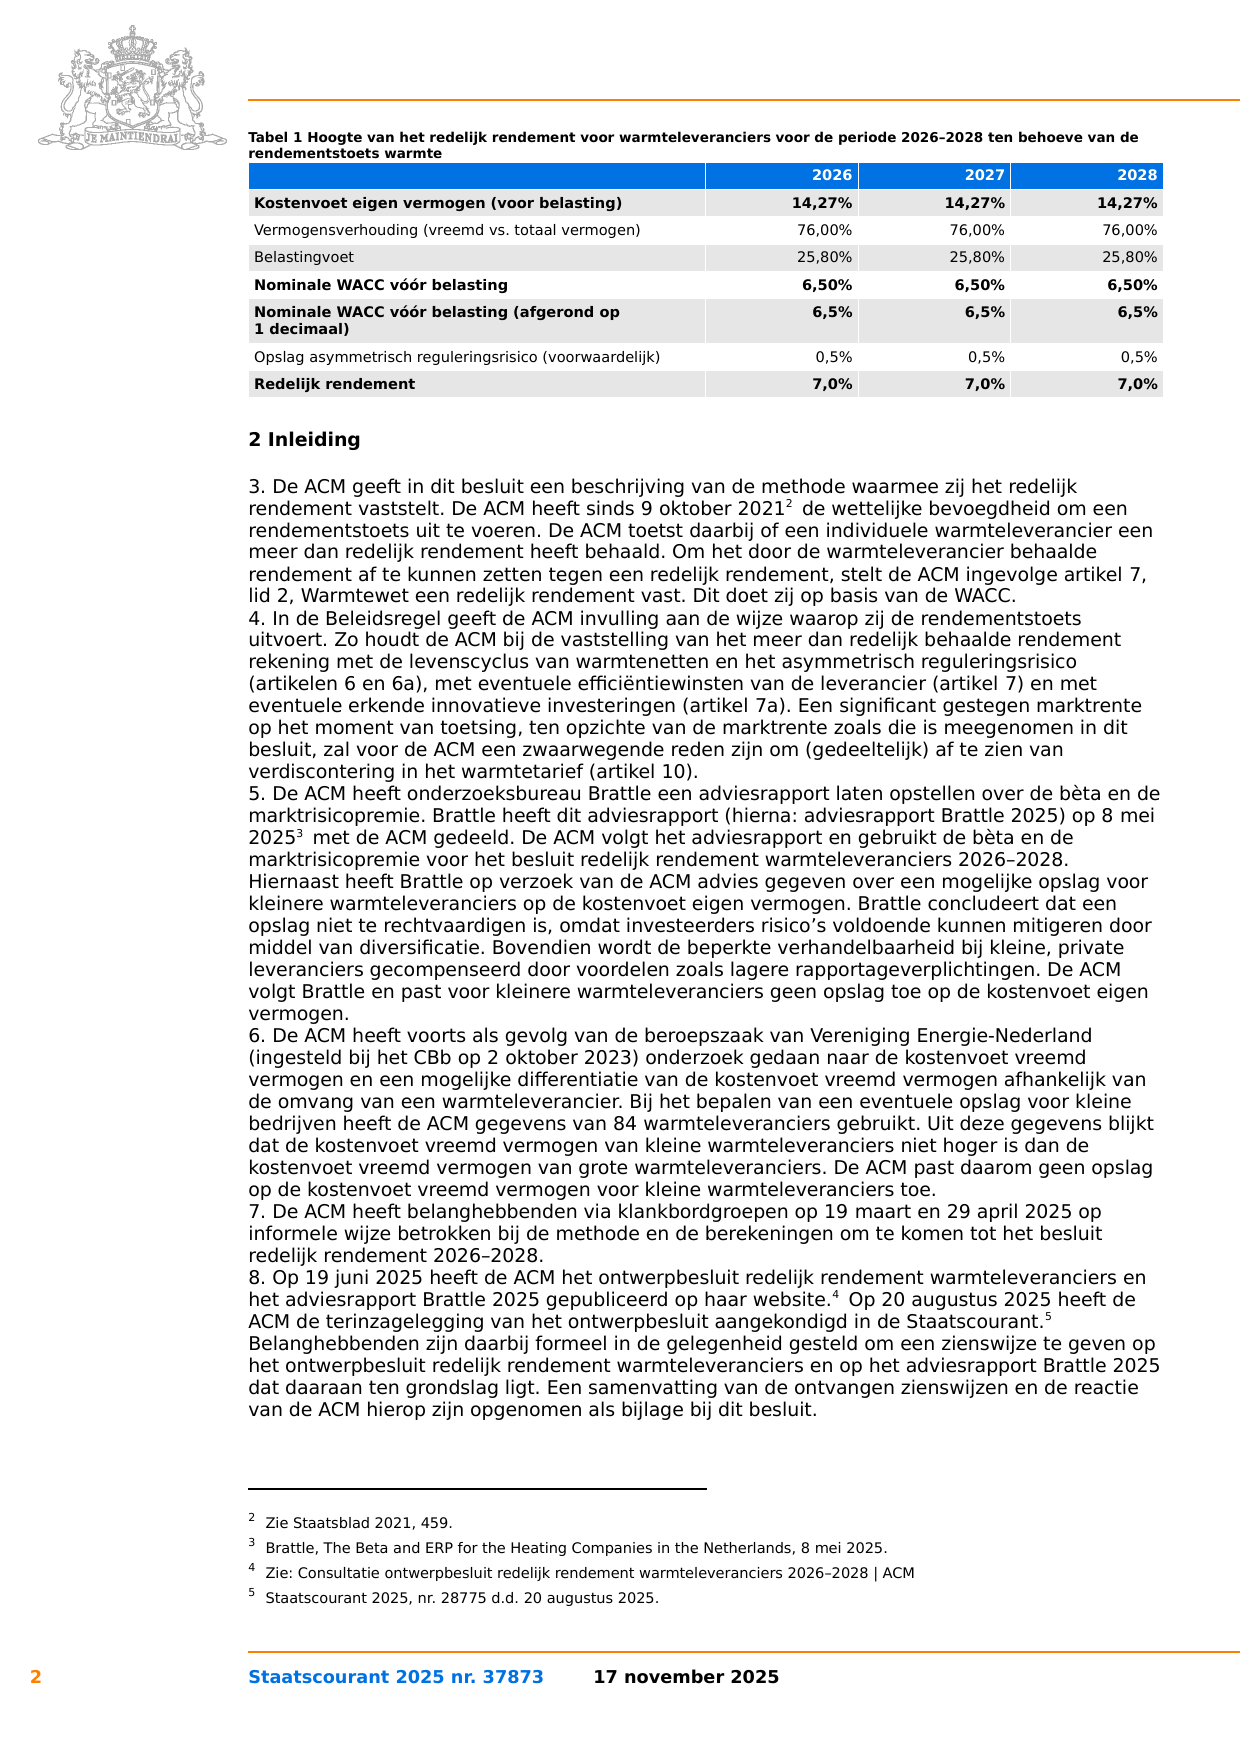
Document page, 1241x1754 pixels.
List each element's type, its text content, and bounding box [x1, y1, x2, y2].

table_cell Belastingvoet [249, 245, 705, 271]
table_cell 76,00% [1011, 217, 1163, 243]
table_cell 2026 [706, 163, 858, 189]
table_cell Redelijk rendement [249, 371, 705, 397]
table_cell 0,5% [706, 344, 858, 370]
table_cell 76,00% [859, 217, 1010, 243]
picture [38, 25, 227, 150]
table_cell 6,50% [859, 272, 1010, 298]
table_cell 2027 [859, 163, 1010, 189]
table_cell Nominale WACC vóór belasting [249, 272, 705, 298]
table_cell 14,27% [859, 190, 1010, 216]
table_cell 76,00% [706, 217, 858, 243]
table_cell [249, 163, 705, 189]
text 4. In de Beleidsregel geeft de ACM invulling aan de wijze waarop zij de rendementstoets uitvoert. Zo houdt de ACM bij de vaststelling van het meer dan redelijk behaalde rendement rekening met de levenscyclus van warmtenetten en het asymmetrisch reguleringsrisico (artikelen 6 en 6a), met eventuele efficiëntiewinsten van de leverancier (artikel 7) en met eventuele erkende innovatieve investeringen (artikel 7a). Een significant gestegen marktrente op het moment van toetsing, ten opzichte van de marktrente zoals die is meegenomen in dit besluit, zal voor de ACM een zwaarwegende reden zijn om (gedeeltelijk) af te zien van verdiscontering in het warmtetarief (artikel 10). [248, 607, 1163, 783]
table_cell 7,0% [859, 371, 1010, 397]
text 5. De ACM heeft onderzoeksbureau Brattle een adviesrapport laten opstellen over de bèta en de marktrisicopremie. Brattle heeft dit adviesrapport (hierna: adviesrapport Brattle 2025) op 8 mei 2025 met de ACM gedeeld. De ACM volgt het adviesrapport en gebruikt de bèta en de marktrisicopremie voor het besluit redelijk rendement warmteleveranciers 2026–2028. Hiernaast heeft Brattle op verzoek van de ACM advies gegeven over een mogelijke opslag voor kleinere warmteleveranciers op de kostenvoet eigen vermogen. Brattle concludeert dat een opslag niet te rechtvaardigen is, omdat investeerders risico’s voldoende kunnen mitigeren door middel van diversificatie. Bovendien wordt de beperkte verhandelbaarheid bij kleine, private leveranciers gecompenseerd door voordelen zoals lagere rapportageverplichtingen. De ACM volgt Brattle en past voor kleinere warmteleveranciers geen opslag toe op de kostenvoet eigen vermogen. [248, 783, 1163, 1025]
table_cell 7,0% [1011, 371, 1163, 397]
table_cell 0,5% [859, 344, 1010, 370]
table_cell 14,27% [1011, 190, 1163, 216]
table_cell Opslag asymmetrisch reguleringsrisico (voorwaardelijk) [249, 344, 705, 370]
text 8. Op 19 juni 2025 heeft de ACM het ontwerpbesluit redelijk rendement warmteleveranciers en het adviesrapport Brattle 2025 gepubliceerd op haar website. Op 20 augustus 2025 heeft de ACM de terinzagelegging van het ontwerpbesluit aangekondigd in de Staatscourant. Belanghebbenden zijn daarbij formeel in de gelegenheid gesteld om een zienswijze te geven op het ontwerpbesluit redelijk rendement warmteleveranciers en op het adviesrapport Brattle 2025 dat daaraan ten grondslag ligt. Een samenvatting van de ontvangen zienswijzen en de reactie van de ACM hierop zijn opgenomen als bijlage bij dit besluit. [248, 1267, 1163, 1421]
table_cell 25,80% [859, 245, 1010, 271]
table_cell 0,5% [1011, 344, 1163, 370]
text 7. De ACM heeft belanghebbenden via klankbordgroepen op 19 maart en 29 april 2025 op informele wijze betrokken bij de methode en de berekeningen om te komen tot het besluit redelijk rendement 2026–2028. [248, 1201, 1163, 1267]
text Zie Staatsblad 2021, 459. [248, 1511, 1163, 1533]
text Staatscourant 2025, nr. 28775 d.d. 20 augustus 2025. [248, 1586, 1163, 1608]
table_cell Kostenvoet eigen vermogen (voor belasting) [249, 190, 705, 216]
table_cell 6,5% [859, 299, 1010, 343]
text 6. De ACM heeft voorts als gevolg van de beroepszaak van Vereniging Energie-Nederland (ingesteld bij het CBb op 2 oktober 2023) onderzoek gedaan naar de kostenvoet vreemd vermogen en een mogelijke differentiatie van de kostenvoet vreemd vermogen afhankelijk van de omvang van een warmteleverancier. Bij het bepalen van een eventuele opslag voor kleine bedrijven heeft de ACM gegevens van 84 warmteleveranciers gebruikt. Uit deze gegevens blijkt dat de kostenvoet vreemd vermogen van kleine warmteleveranciers niet hoger is dan de kostenvoet vreemd vermogen van grote warmteleveranciers. De ACM past daarom geen opslag op de kostenvoet vreemd vermogen voor kleine warmteleveranciers toe. [248, 1025, 1163, 1201]
table_cell Vermogensverhouding (vreemd vs. totaal vermogen) [249, 217, 705, 243]
text Brattle, The Beta and ERP for the Heating Companies in the Netherlands, 8 mei 2025. [248, 1536, 1163, 1558]
subtitle 2 Inleiding [248, 428, 1163, 451]
text Zie: Consultatie ontwerpbesluit redelijk rendement warmteleveranciers 2026–2028 | ACM [248, 1561, 1163, 1583]
table_cell Nominale WACC vóór belasting (afgerond op 1 decimaal) [249, 299, 705, 343]
table_cell 25,80% [706, 245, 858, 271]
table_cell 7,0% [706, 371, 858, 397]
table_cell 6,5% [1011, 299, 1163, 343]
table_cell 6,5% [706, 299, 858, 343]
table_header Tabel 1 Hoogte van het redelijk rendement voor warmteleveranciers voor de periode 2026–2028 ten behoeve van de rendementstoets warmte [248, 130, 1163, 161]
table_cell 6,50% [706, 272, 858, 298]
table_cell 2028 [1011, 163, 1163, 189]
table_cell 6,50% [1011, 272, 1163, 298]
text 3. De ACM geeft in dit besluit een beschrijving van de methode waarmee zij het redelijk rendement vaststelt. De ACM heeft sinds 9 oktober 2021 de wettelijke bevoegdheid om een rendementstoets uit te voeren. De ACM toetst daarbij of een individuele warmteleverancier een meer dan redelijk rendement heeft behaald. Om het door de warmteleverancier behaalde rendement af te kunnen zetten tegen een redelijk rendement, stelt de ACM ingevolge artikel 7, lid 2, Warmtewet een redelijk rendement vast. Dit doet zij op basis van de WACC. [248, 476, 1163, 607]
table_cell 14,27% [706, 190, 858, 216]
table_cell 25,80% [1011, 245, 1163, 271]
